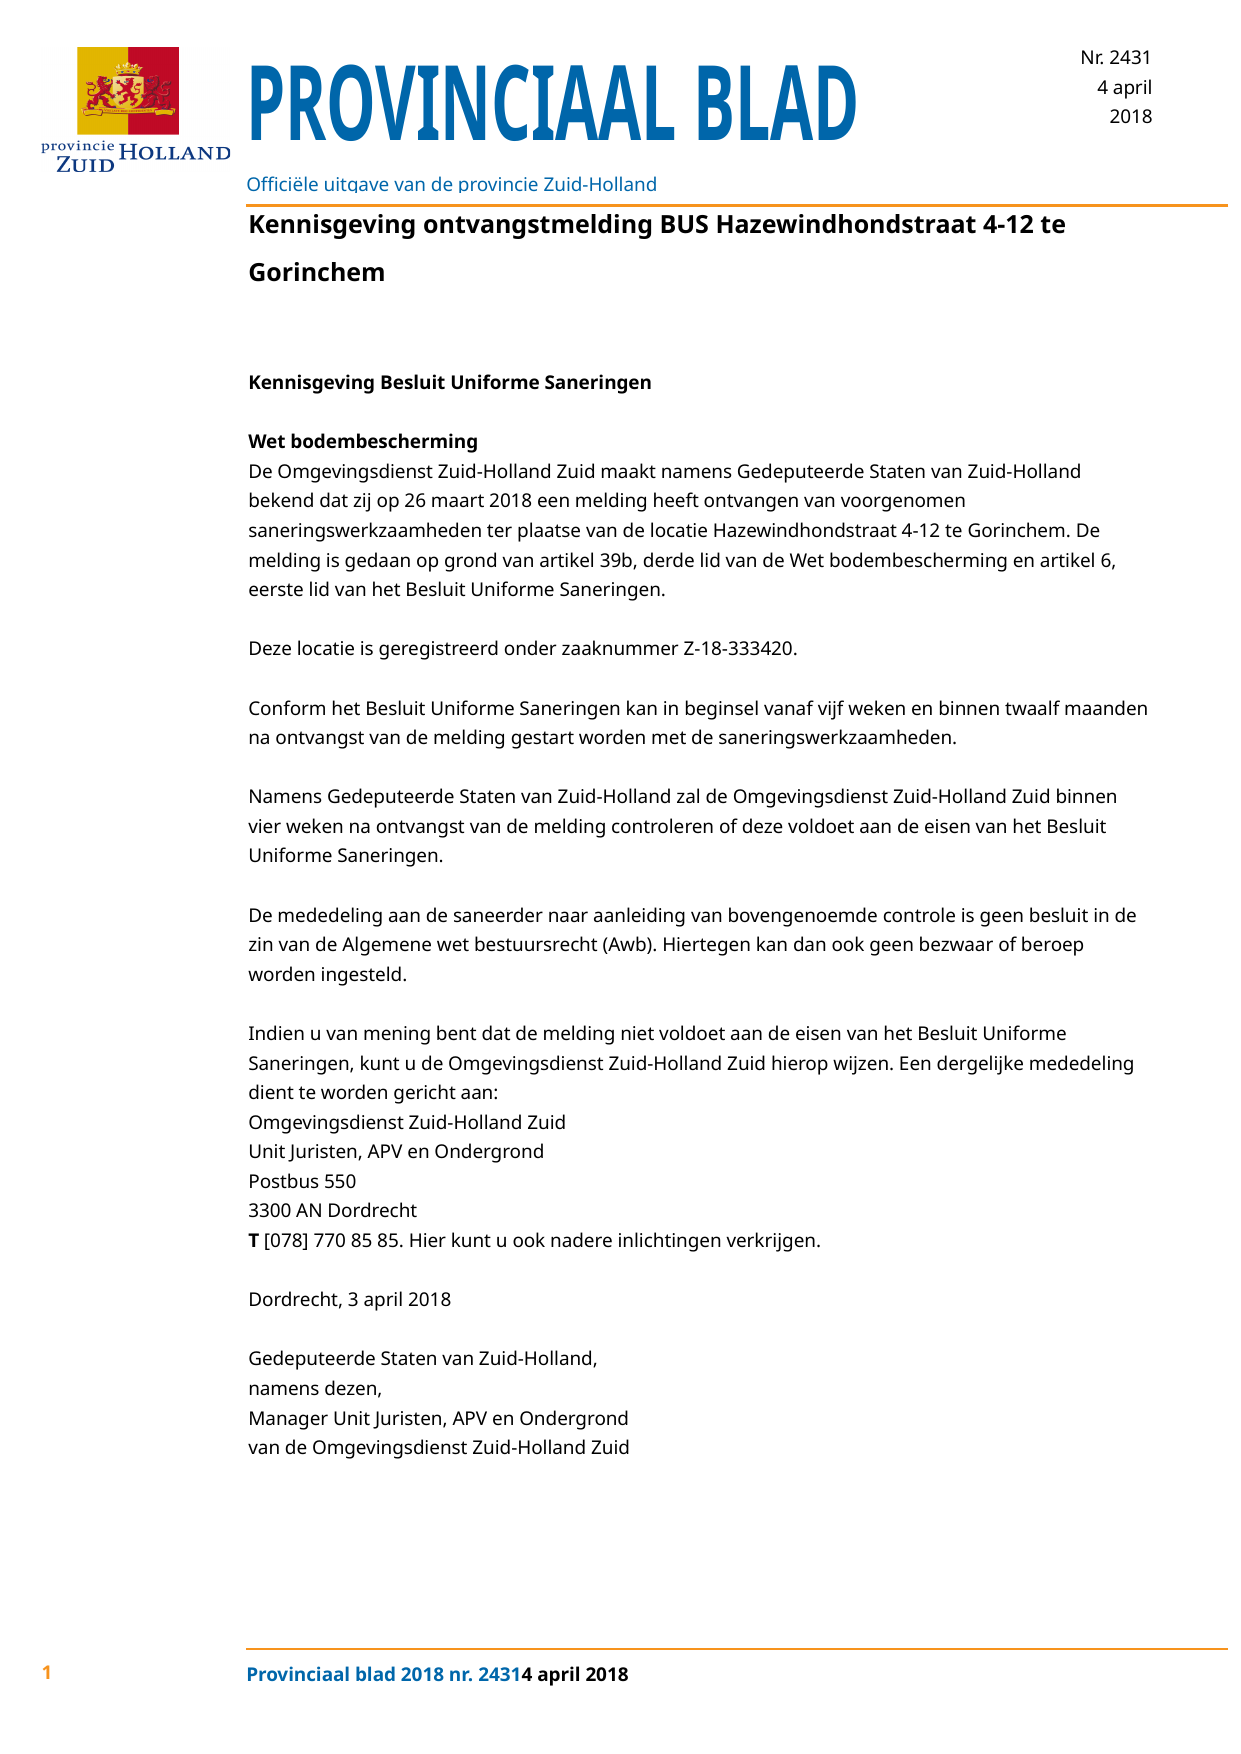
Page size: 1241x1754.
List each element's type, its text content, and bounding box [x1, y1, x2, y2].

picture [41, 47, 231, 172]
text van de Omgevingsdienst Zuid-Holland Zuid [248, 1434, 1152, 1460]
text Postbus 550 [248, 1168, 1152, 1194]
text De mededeling aan de saneerder naar aanleiding van bovengenoemde controle is geen besluit in de zin van de Algemene wet bestuursrecht (Awb). Hiertegen kan dan ook geen bezwaar of beroep worden ingesteld. [248, 902, 1152, 987]
text Gedeputeerde Staten van Zuid-Holland, [248, 1346, 1152, 1371]
text Deze locatie is geregistreerd onder zaaknummer Z-18-333420. [248, 636, 1152, 661]
text namens dezen, [248, 1375, 1152, 1401]
text Unit Juristen, APV en Ondergrond [248, 1138, 1152, 1164]
text Dordrecht, 3 april 2018 [248, 1286, 1152, 1312]
text Wet bodembescherming [248, 428, 1152, 454]
text Omgevingsdienst Zuid-Holland Zuid [248, 1109, 1152, 1135]
text De Omgevingsdienst Zuid-Holland Zuid maakt namens Gedeputeerde Staten van Zuid-Holland bekend dat zij op 26 maart 2018 een melding heeft ontvangen van voorgenomen saneringswerkzaamheden ter plaatse van de locatie Hazewindhondstraat 4-12 te Gorinchem. De melding is gedaan op grond van artikel 39b, derde lid van de Wet bodembescherming en artikel 6, eerste lid van het Besluit Uniforme Saneringen. [248, 458, 1152, 602]
text Indien u van mening bent dat de melding niet voldoet aan de eisen van het Besluit Uniforme Saneringen, kunt u de Omgevingsdienst Zuid-Holland Zuid hierop wijzen. Een dergelijke mededeling dient te worden gericht aan: [248, 1020, 1152, 1105]
text 3300 AN Dordrecht [248, 1198, 1152, 1223]
text Manager Unit Juristen, APV en Ondergrond [248, 1405, 1152, 1431]
text T [078] 770 85 85. Hier kunt u ook nadere inlichtingen verkrijgen. [248, 1227, 1152, 1253]
text Namens Gedeputeerde Staten van Zuid-Holland zal de Omgevingsdienst Zuid-Holland Zuid binnen vier weken na ontvangst van de melding controleren of deze voldoet aan de eisen van het Besluit Uniforme Saneringen. [248, 783, 1152, 868]
text Kennisgeving ontvangstmelding BUS Hazewindhondstraat 4-12 te Gorinchem [248, 207, 1152, 288]
text Conform het Besluit Uniforme Saneringen kan in beginsel vanaf vijf weken en binnen twaalf maanden na ontvangst van de melding gestart worden met de saneringswerkzaamheden. [248, 695, 1152, 750]
text Kennisgeving Besluit Uniforme Saneringen [248, 369, 1152, 395]
